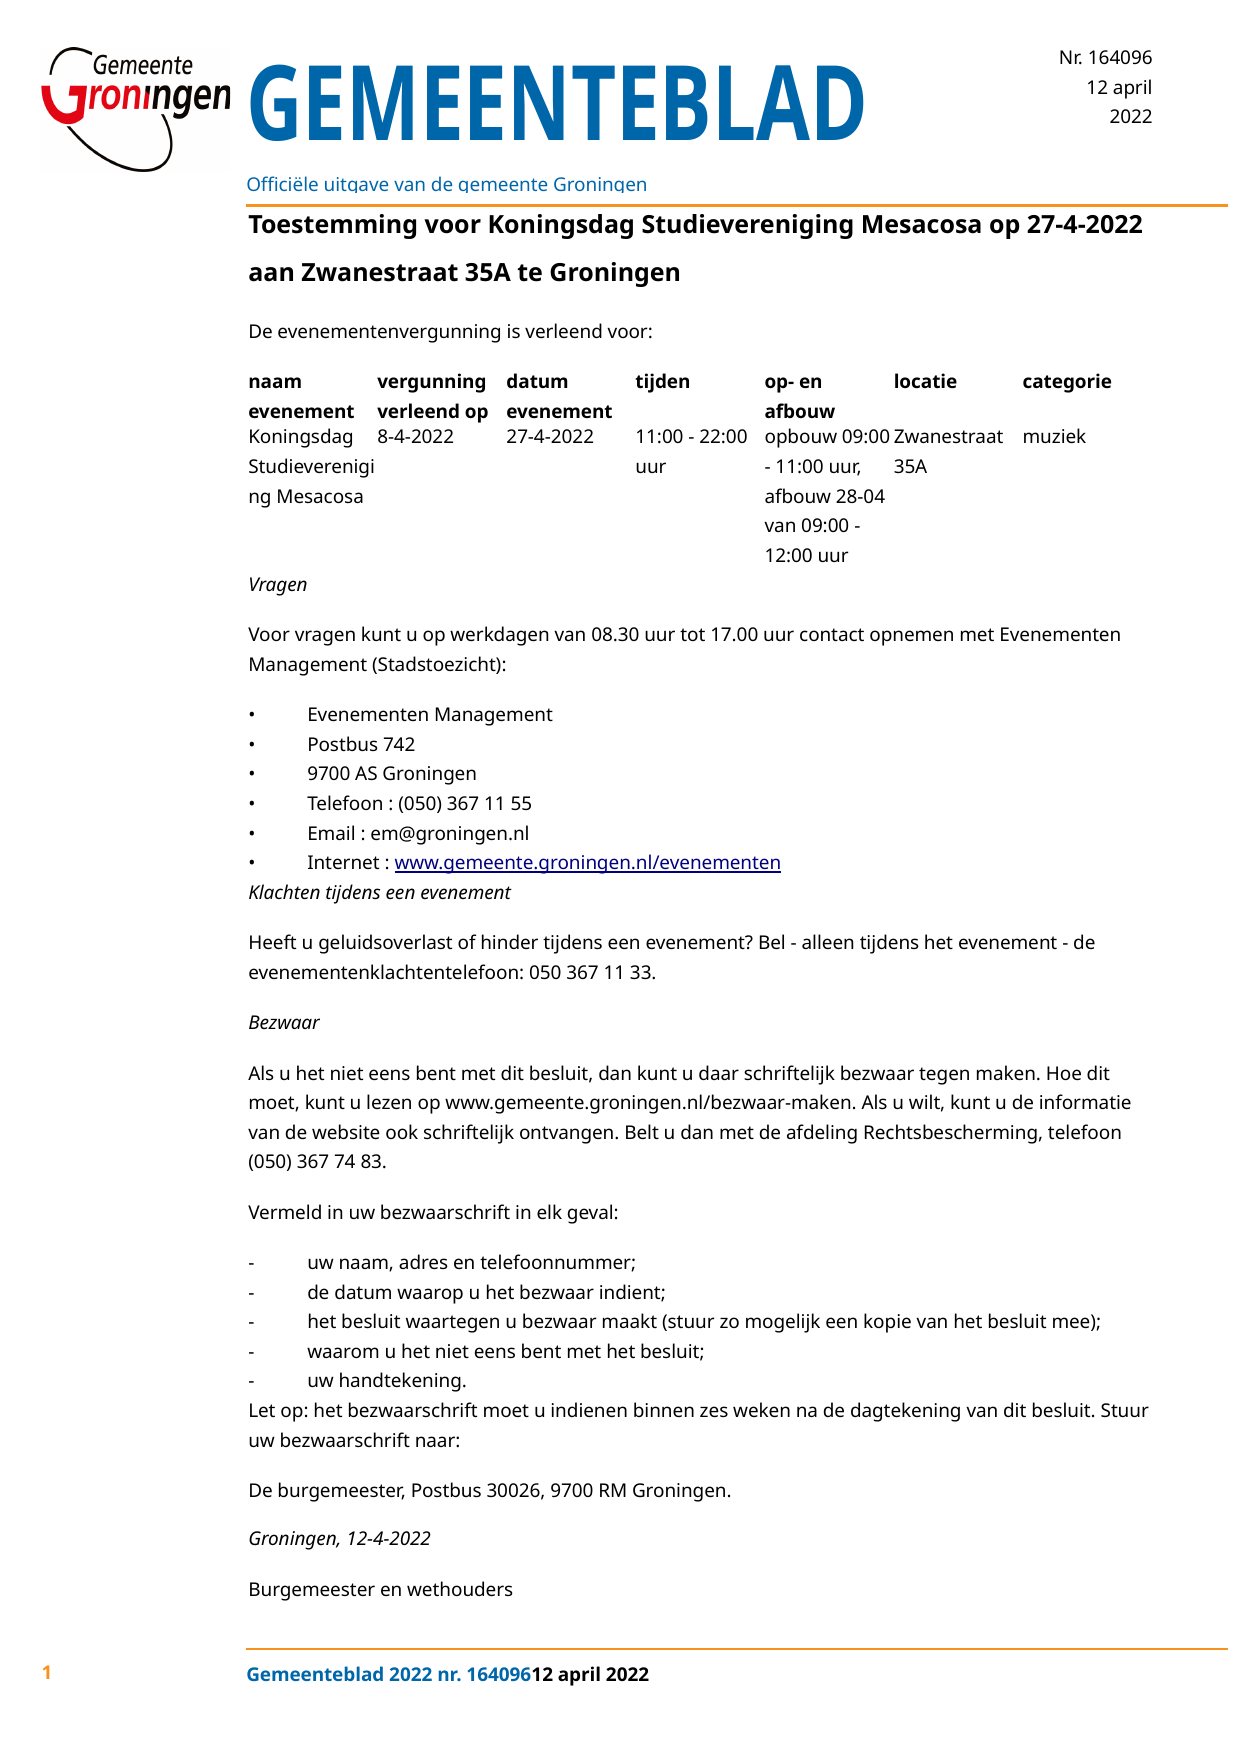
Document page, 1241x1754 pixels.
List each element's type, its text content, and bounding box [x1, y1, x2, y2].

table_header op- en afbouw [764, 369, 893, 424]
list de datum waarop u het bezwaar indient; [248, 1279, 1152, 1305]
table_cell muziek [1023, 424, 1152, 568]
list uw naam, adres en telefoonnummer; [248, 1249, 1152, 1275]
text Groningen, 12-4-2022 [248, 1525, 1152, 1551]
list Internet : www.gemeente.groningen.nl/evenementen [248, 849, 1152, 875]
table_cell 27-4-2022 [506, 424, 635, 568]
text Klachten tijdens een evenement [248, 879, 1152, 905]
text Als u het niet eens bent met dit besluit, dan kunt u daar schriftelijk bezwaar tegen maken. Hoe dit moet, kunt u lezen op www.gemeente.groningen.nl/bezwaar-maken. Als u wilt, kunt u de informatie van de website ook schriftelijk ontvangen. Belt u dan met de afdeling Rechtsbescherming, telefoon (050) 367 74 83. [248, 1060, 1152, 1174]
text Bezwaar [248, 1009, 1152, 1035]
list het besluit waartegen u bezwaar maakt (stuur zo mogelijk een kopie van het besluit mee); [248, 1308, 1152, 1334]
list 9700 AS Groningen [248, 761, 1152, 786]
text Let op: het bezwaarschrift moet u indienen binnen zes weken na de dagtekening van dit besluit. Stuur uw bezwaarschrift naar: [248, 1397, 1152, 1453]
table_cell Zwanestraat 35A [894, 424, 1022, 568]
list uw handtekening. [248, 1368, 1152, 1393]
table_cell 11:00 - 22:00 uur [635, 424, 764, 568]
list Postbus 742 [248, 731, 1152, 757]
text Vermeld in uw bezwaarschrift in elk geval: [248, 1199, 1152, 1225]
picture [41, 47, 231, 172]
text De evenementenvergunning is verleend voor: [248, 318, 1152, 344]
text Vragen [248, 571, 1152, 597]
table_cell opbouw 09:00 - 11:00 uur, afbouw 28-04 van 09:00 - 12:00 uur [764, 424, 893, 568]
table_header naam evenement [248, 369, 377, 424]
list Evenementen Management [248, 701, 1152, 727]
text Voor vragen kunt u op werkdagen van 08.30 uur tot 17.00 uur contact opnemen met Evenementen Management (Stadstoezicht): [248, 621, 1152, 677]
table_header vergunning verleend op [377, 369, 506, 424]
table_cell Koningsdag Studievereniging Mesacosa [248, 424, 377, 568]
text Toestemming voor Koningsdag Studievereniging Mesacosa op 27-4-2022 aan Zwanestraat 35A te Groningen [248, 207, 1152, 288]
text De burgemeester, Postbus 30026, 9700 RM Groningen. [248, 1477, 1152, 1503]
table_cell 8-4-2022 [377, 424, 506, 568]
table_header categorie [1023, 369, 1152, 424]
list Telefoon : (050) 367 11 55 [248, 790, 1152, 816]
table_header datum evenement [506, 369, 635, 424]
table_header tijden [635, 369, 764, 424]
text Burgemeester en wethouders [248, 1577, 1152, 1602]
list waarom u het niet eens bent met het besluit; [248, 1338, 1152, 1364]
table_header locatie [894, 369, 1022, 424]
text Heeft u geluidsoverlast of hinder tijdens een evenement? Bel - alleen tijdens het evenement - de evenementenklachtentelefoon: 050 367 11 33. [248, 929, 1152, 985]
list Email : em@groningen.nl [248, 820, 1152, 846]
